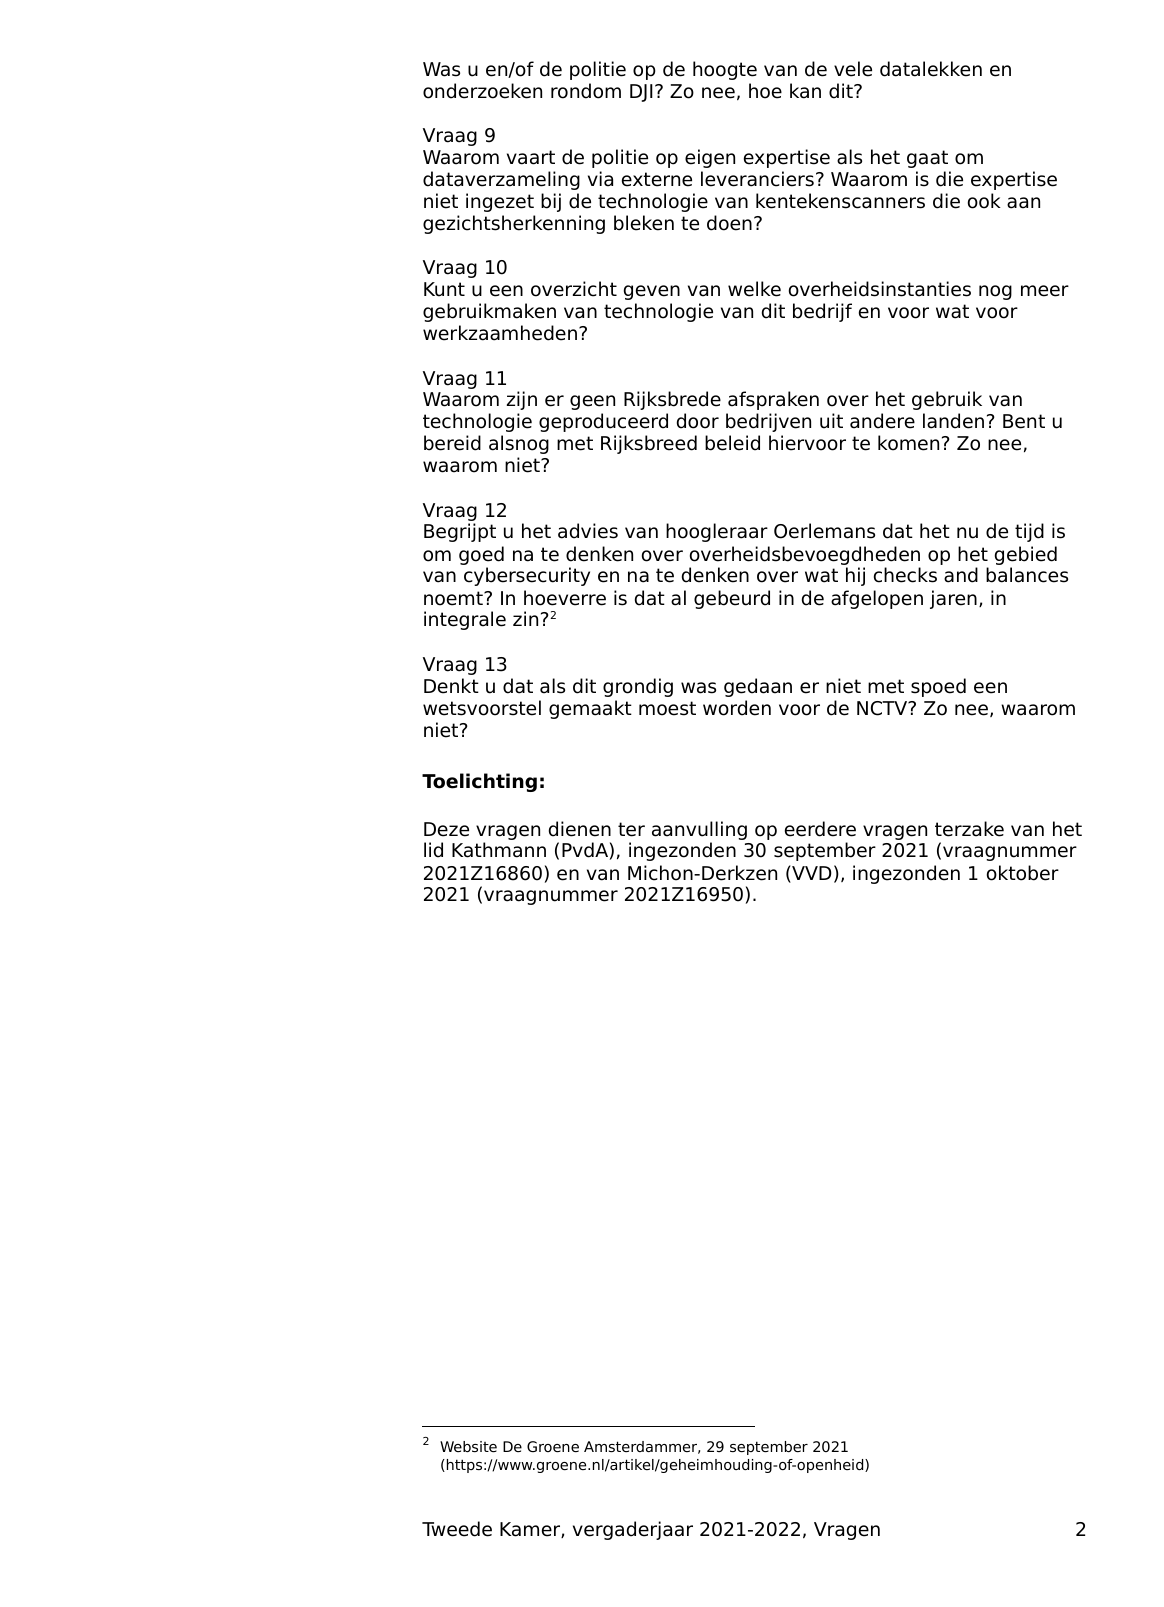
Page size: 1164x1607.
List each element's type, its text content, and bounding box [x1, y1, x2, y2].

text Vraag 11 [422, 367, 1087, 389]
text Vraag 12 [422, 499, 1087, 521]
subtitle Toelichting: [422, 771, 1087, 793]
text Deze vragen dienen ter aanvulling op eerdere vragen terzake van het lid Kathmann (PvdA), ingezonden 30 september 2021 (vraagnummer 2021Z16860) en van Michon-Derkzen (VVD), ingezonden 1 oktober 2021 (vraagnummer 2021Z16950). [422, 818, 1087, 906]
text Website De Groene Amsterdammer, 29 september 2021 (https://www.groene.nl/artikel/geheimhouding-of-openheid) [422, 1435, 1087, 1474]
text Was u en/of de politie op de hoogte van de vele datalekken en onderzoeken rondom DJI? Zo nee, hoe kan dit? [422, 59, 1087, 103]
text Vraag 13 [422, 653, 1087, 676]
text Vraag 9 [422, 125, 1087, 147]
text Kunt u een overzicht geven van welke overheidsinstanties nog meer gebruikmaken van technologie van dit bedrijf en voor wat voor werkzaamheden? [422, 279, 1087, 345]
text Denkt u dat als dit grondig was gedaan er niet met spoed een wetsvoorstel gemaakt moest worden voor de NCTV? Zo nee, waarom niet? [422, 676, 1087, 741]
text Waarom vaart de politie op eigen expertise als het gaat om dataverzameling via externe leveranciers? Waarom is die expertise niet ingezet bij de technologie van kentekenscanners die ook aan gezichtsherkenning bleken te doen? [422, 147, 1087, 235]
text Waarom zijn er geen Rijksbrede afspraken over het gebruik van technologie geproduceerd door bedrijven uit andere landen? Bent u bereid alsnog met Rijksbreed beleid hiervoor te komen? Zo nee, waarom niet? [422, 389, 1087, 477]
text Begrijpt u het advies van hoogleraar Oerlemans dat het nu de tijd is om goed na te denken over overheidsbevoegdheden op het gebied van cybersecurity en na te denken over wat hij checks and balances noemt? In hoeverre is dat al gebeurd in de afgelopen jaren, in integrale zin? [422, 521, 1087, 631]
text Vraag 10 [422, 257, 1087, 279]
